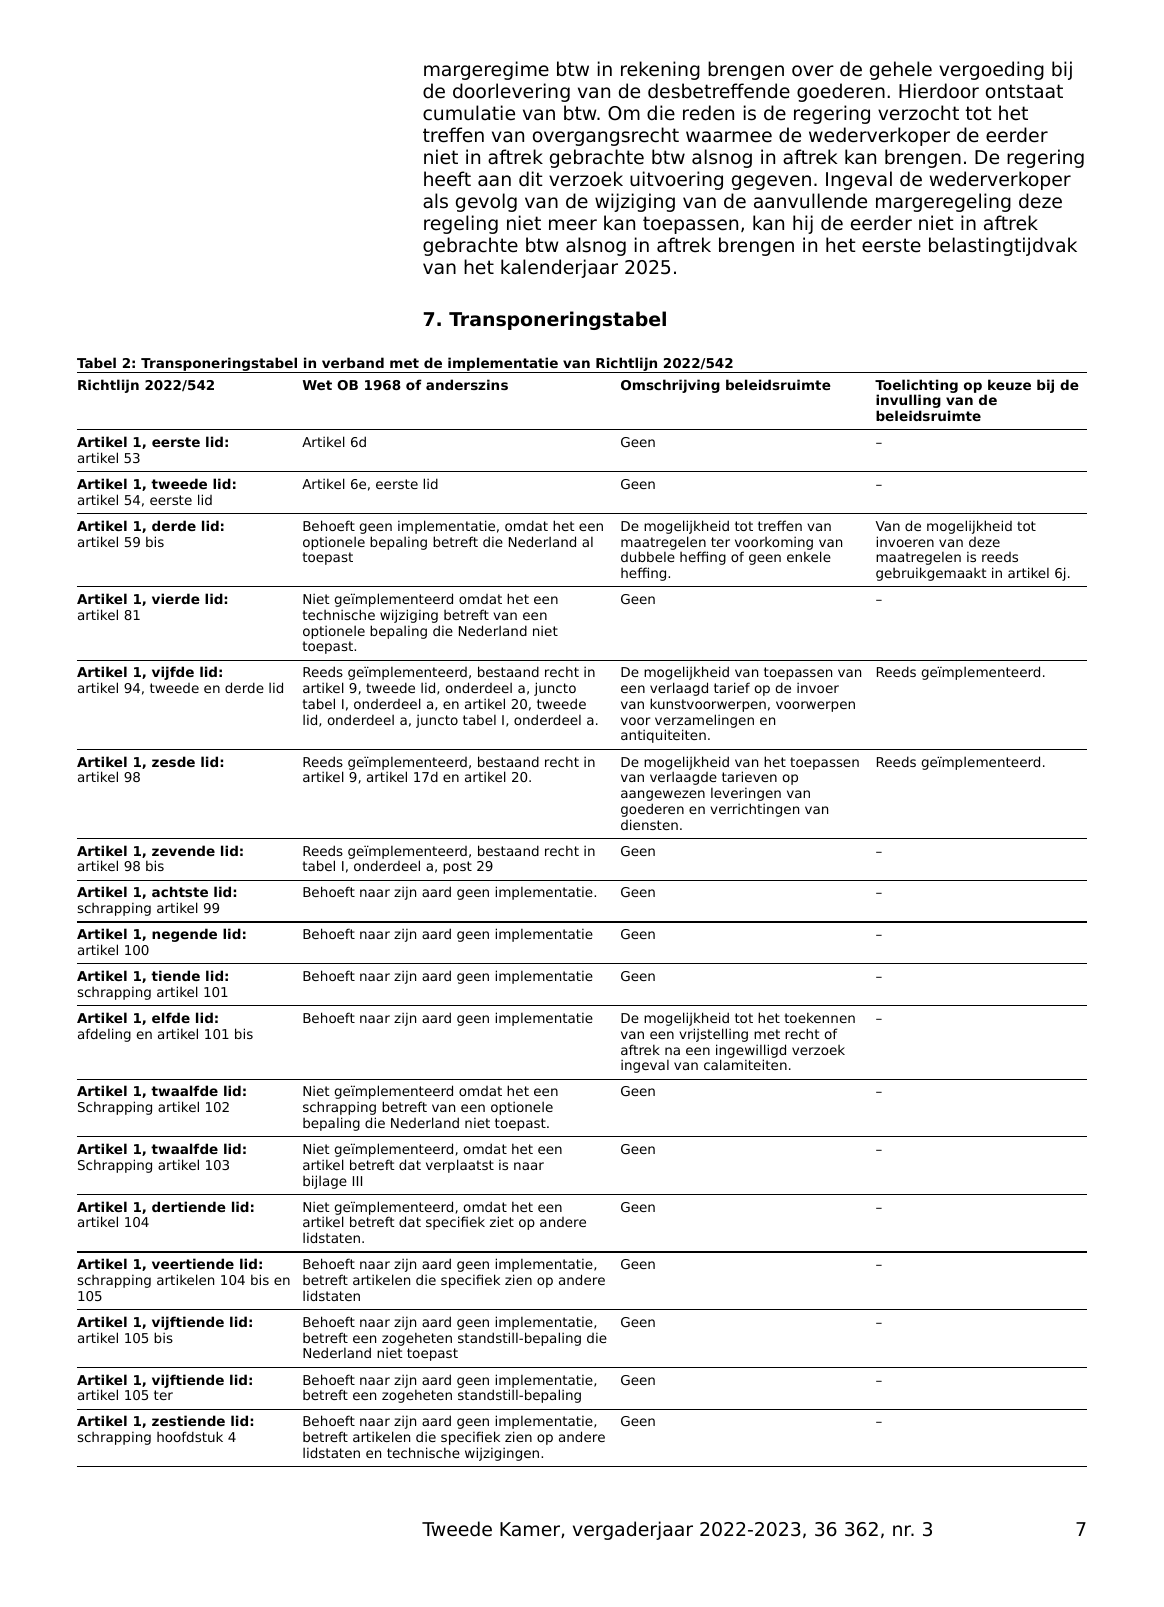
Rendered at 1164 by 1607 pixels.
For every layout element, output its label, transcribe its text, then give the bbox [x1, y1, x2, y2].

table_cell De mogelijkheid tot het toekennen van een vrijstelling met recht of aftrek na een ingewilligd verzoek ingeval van calamiteiten. [614, 1006, 869, 1078]
table_cell – [869, 1195, 1087, 1251]
table_cell Niet geïmplementeerd omdat het een schrapping betreft van een optionele bepaling die Nederland niet toepast. [296, 1080, 614, 1136]
table_cell – [869, 1253, 1087, 1309]
table_cell Reeds geïmplementeerd. [869, 661, 1087, 749]
table_cell – [869, 964, 1087, 1005]
table_cell Geen [614, 472, 869, 513]
table_cell Artikel 6e, eerste lid [296, 472, 614, 513]
table_cell Behoeft naar zijn aard geen implementatie, betreft een zogeheten standstill-bepaling die Nederland niet toepast [296, 1310, 614, 1367]
table_cell – [869, 923, 1087, 963]
table_cell – [869, 1410, 1087, 1466]
table_cell – [869, 1080, 1087, 1136]
table_cell – [869, 881, 1087, 921]
table_cell Behoeft naar zijn aard geen implementatie, betreft een zogeheten standstill-bepaling [296, 1368, 614, 1408]
table_cell Artikel 1, achtste lid: schrapping artikel 99 [77, 881, 296, 921]
table_cell – [869, 430, 1087, 471]
table_cell Artikel 1, dertiende lid: artikel 104 [77, 1195, 296, 1251]
table_cell Behoeft naar zijn aard geen implementatie, betreft artikelen die specifiek zien op andere lidstaten en technische wijzigingen. [296, 1410, 614, 1466]
table_cell Artikel 1, vijftiende lid: artikel 105 ter [77, 1368, 296, 1408]
table_cell Niet geïmplementeerd, omdat het een artikel betreft dat verplaatst is naar bijlage III [296, 1137, 614, 1194]
table_cell Geen [614, 1310, 869, 1367]
table_cell De mogelijkheid tot treffen van maatregelen ter voorkoming van dubbele heffing of geen enkele heffing. [614, 514, 869, 586]
table_cell Reeds geïmplementeerd. [869, 750, 1087, 838]
table_cell – [869, 587, 1087, 659]
table_cell Richtlijn 2022/542 [77, 373, 296, 429]
table_cell Behoeft naar zijn aard geen implementatie [296, 964, 614, 1005]
table_cell Geen [614, 839, 869, 879]
subtitle 7. Transponeringstabel [422, 309, 1087, 331]
table_cell Omschrijving beleidsruimte [614, 373, 869, 429]
table_cell Artikel 1, tiende lid: schrapping artikel 101 [77, 964, 296, 1005]
table_cell Reeds geïmplementeerd, bestaand recht in artikel 9, tweede lid, onderdeel a, juncto tabel I, onderdeel a, en artikel 20, tweede lid, onderdeel a, juncto tabel I, onderdeel a. [296, 661, 614, 749]
table_cell Geen [614, 1080, 869, 1136]
table_cell Niet geïmplementeerd omdat het een technische wijziging betreft van een optionele bepaling die Nederland niet toepast. [296, 587, 614, 659]
text margeregime btw in rekening brengen over de gehele vergoeding bij de doorlevering van de desbetreffende goederen. Hierdoor ontstaat cumulatie van btw. Om die reden is de regering verzocht tot het treffen van overgangsrecht waarmee de wederverkoper de eerder niet in aftrek gebrachte btw alsnog in aftrek kan brengen. De regering heeft aan dit verzoek uitvoering gegeven. Ingeval de wederverkoper als gevolg van de wijziging van de aanvullende margeregeling deze regeling niet meer kan toepassen, kan hij de eerder niet in aftrek gebrachte btw alsnog in aftrek brengen in het eerste belastingtijdvak van het kalenderjaar 2025. [422, 59, 1087, 279]
table_cell – [869, 472, 1087, 513]
table_cell – [869, 1368, 1087, 1408]
table_cell Behoeft naar zijn aard geen implementatie [296, 1006, 614, 1078]
table_cell Artikel 1, derde lid: artikel 59 bis [77, 514, 296, 586]
table_cell Behoeft naar zijn aard geen implementatie, betreft artikelen die specifiek zien op andere lidstaten [296, 1253, 614, 1309]
table_cell Van de mogelijkheid tot invoeren van deze maatregelen is reeds gebruikgemaakt in artikel 6j. [869, 514, 1087, 586]
table_cell Behoeft geen implementatie, omdat het een optionele bepaling betreft die Nederland al toepast [296, 514, 614, 586]
table_cell Artikel 1, eerste lid: artikel 53 [77, 430, 296, 471]
table_cell Geen [614, 1253, 869, 1309]
table_cell Artikel 6d [296, 430, 614, 471]
table_cell De mogelijkheid van het toepassen van verlaagde tarieven op aangewezen leveringen van goederen en verrichtingen van diensten. [614, 750, 869, 838]
table_cell Geen [614, 881, 869, 921]
table_cell – [869, 1006, 1087, 1078]
table_cell Artikel 1, elfde lid: afdeling en artikel 101 bis [77, 1006, 296, 1078]
table_cell – [869, 839, 1087, 879]
table_cell Artikel 1, vijfde lid: artikel 94, tweede en derde lid [77, 661, 296, 749]
table_cell Behoeft naar zijn aard geen implementatie [296, 923, 614, 963]
table_cell Geen [614, 1137, 869, 1194]
table_cell Artikel 1, vierde lid: artikel 81 [77, 587, 296, 659]
table_header Tabel 2: Transponeringstabel in verband met de implementatie van Richtlijn 2022/542 [77, 356, 1087, 372]
table_cell Artikel 1, tweede lid: artikel 54, eerste lid [77, 472, 296, 513]
table_cell Artikel 1, vijftiende lid: artikel 105 bis [77, 1310, 296, 1367]
table_cell Artikel 1, twaalfde lid: Schrapping artikel 103 [77, 1137, 296, 1194]
table_cell Reeds geïmplementeerd, bestaand recht in tabel I, onderdeel a, post 29 [296, 839, 614, 879]
table_cell Geen [614, 1195, 869, 1251]
table_cell Geen [614, 430, 869, 471]
table_cell Artikel 1, twaalfde lid: Schrapping artikel 102 [77, 1080, 296, 1136]
table_cell – [869, 1137, 1087, 1194]
table_cell De mogelijkheid van toepassen van een verlaagd tarief op de invoer van kunstvoorwerpen, voorwerpen voor verzamelingen en antiquiteiten. [614, 661, 869, 749]
table_cell Artikel 1, zestiende lid: schrapping hoofdstuk 4 [77, 1410, 296, 1466]
table_cell Behoeft naar zijn aard geen implementatie. [296, 881, 614, 921]
table_cell Wet OB 1968 of anderszins [296, 373, 614, 429]
table_cell Artikel 1, negende lid: artikel 100 [77, 923, 296, 963]
table_cell Artikel 1, zevende lid: artikel 98 bis [77, 839, 296, 879]
table_cell Geen [614, 964, 869, 1005]
table_cell Toelichting op keuze bij de invulling van de beleidsruimte [869, 373, 1087, 429]
table_cell Artikel 1, veertiende lid: schrapping artikelen 104 bis en 105 [77, 1253, 296, 1309]
table_cell – [869, 1310, 1087, 1367]
table_cell Artikel 1, zesde lid: artikel 98 [77, 750, 296, 838]
table_cell Geen [614, 587, 869, 659]
table_cell Geen [614, 1368, 869, 1408]
table_cell Niet geïmplementeerd, omdat het een artikel betreft dat specifiek ziet op andere lidstaten. [296, 1195, 614, 1251]
table_cell Geen [614, 923, 869, 963]
table_cell Reeds geïmplementeerd, bestaand recht in artikel 9, artikel 17d en artikel 20. [296, 750, 614, 838]
table_cell Geen [614, 1410, 869, 1466]
